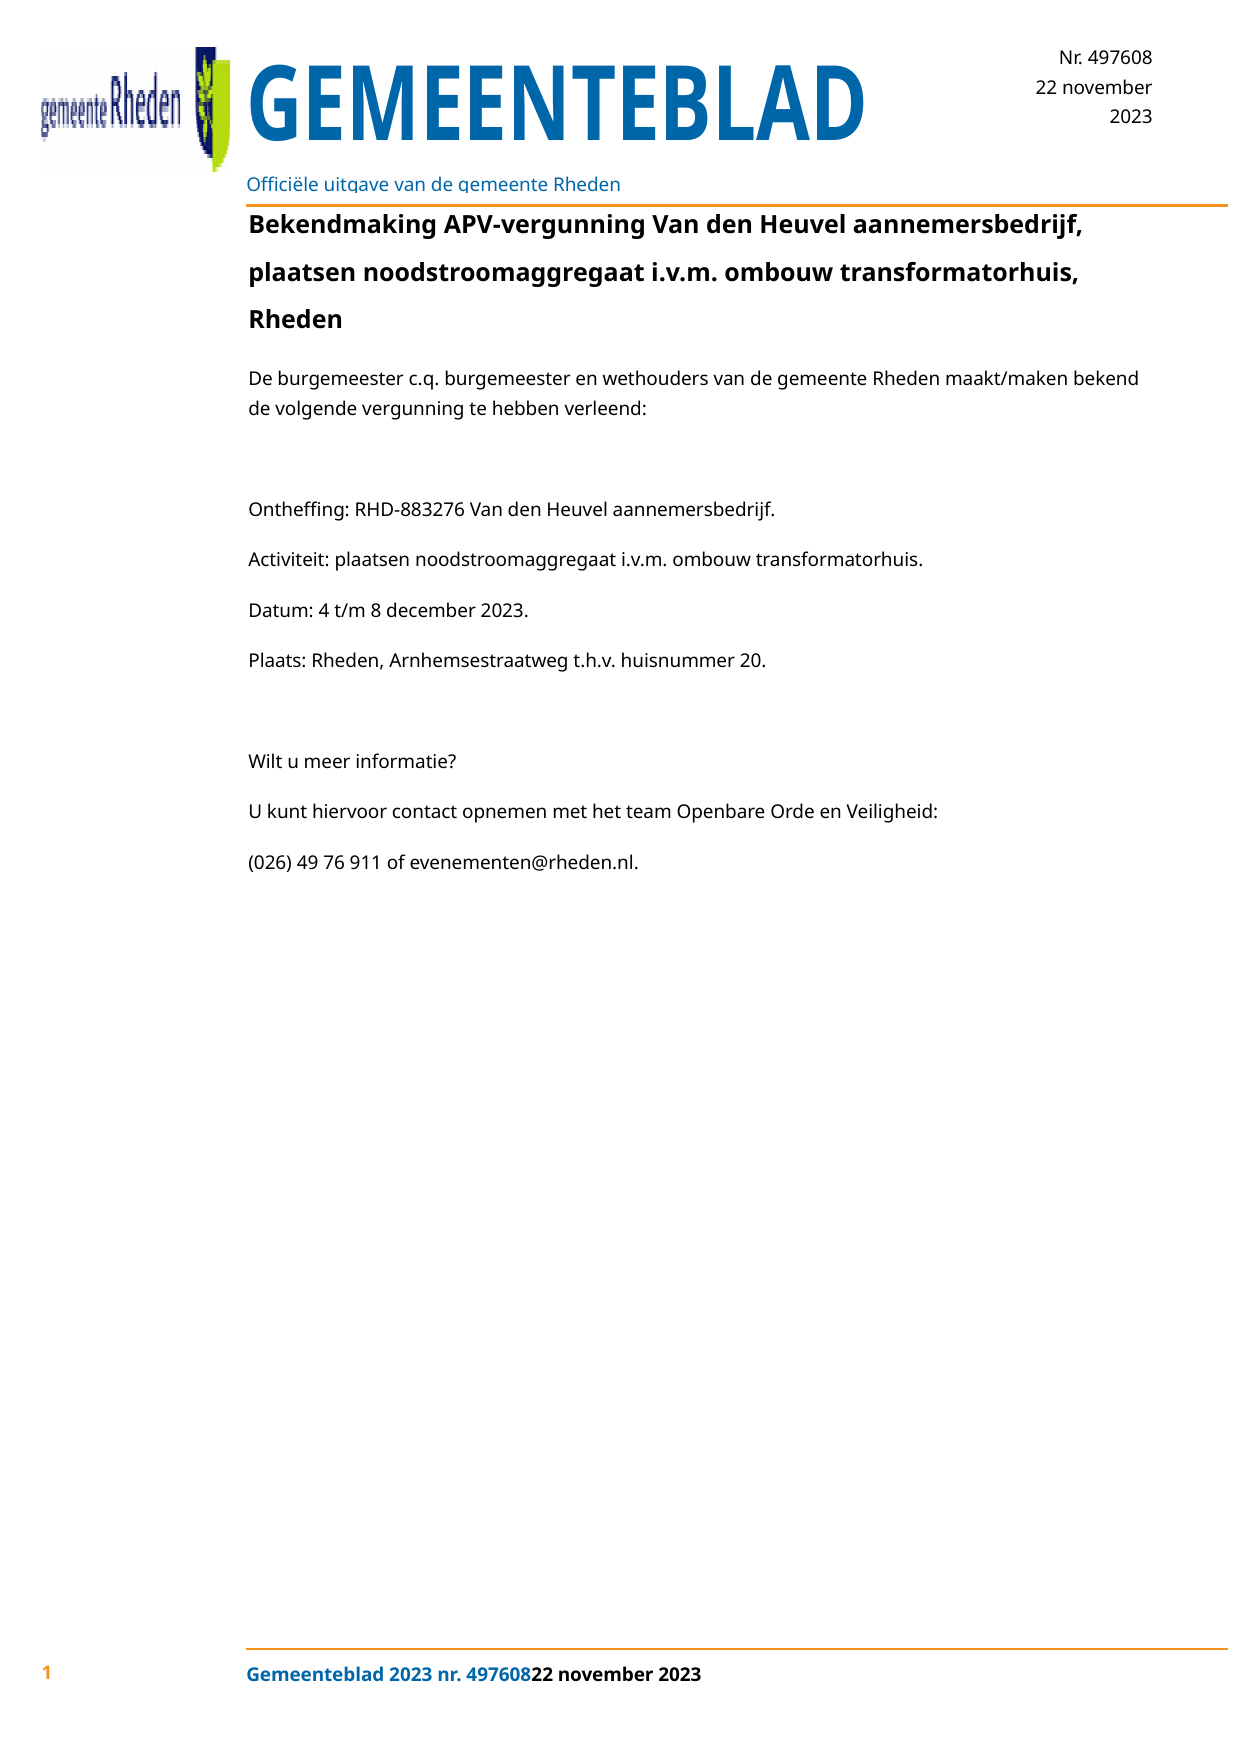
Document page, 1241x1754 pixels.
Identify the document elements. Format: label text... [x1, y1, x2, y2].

text De burgemeester c.q. burgemeester en wethouders van de gemeente Rheden maakt/maken bekend de volgende vergunning te hebben verleend: [248, 366, 1152, 421]
text (026) 49 76 911 of evenementen@rheden.nl. [248, 849, 1152, 874]
text Ontheffing: RHD-883276 Van den Heuvel aannemersbedrijf. [248, 496, 1152, 522]
text Bekendmaking APV-vergunning Van den Heuvel aannemersbedrijf, plaatsen noodstroomaggregaat i.v.m. ombouw transformatorhuis, Rheden [248, 207, 1152, 336]
text U kunt hiervoor contact opnemen met het team Openbare Orde en Veiligheid: [248, 798, 1152, 824]
text Plaats: Rheden, Arnhemsestraatweg t.h.v. huisnummer 20. [248, 647, 1152, 673]
text Wilt u meer informatie? [248, 748, 1152, 774]
text Datum: 4 t/m 8 december 2023. [248, 597, 1152, 622]
text Activiteit: plaatsen noodstroomaggregaat i.v.m. ombouw transformatorhuis. [248, 546, 1152, 572]
picture [41, 47, 231, 172]
